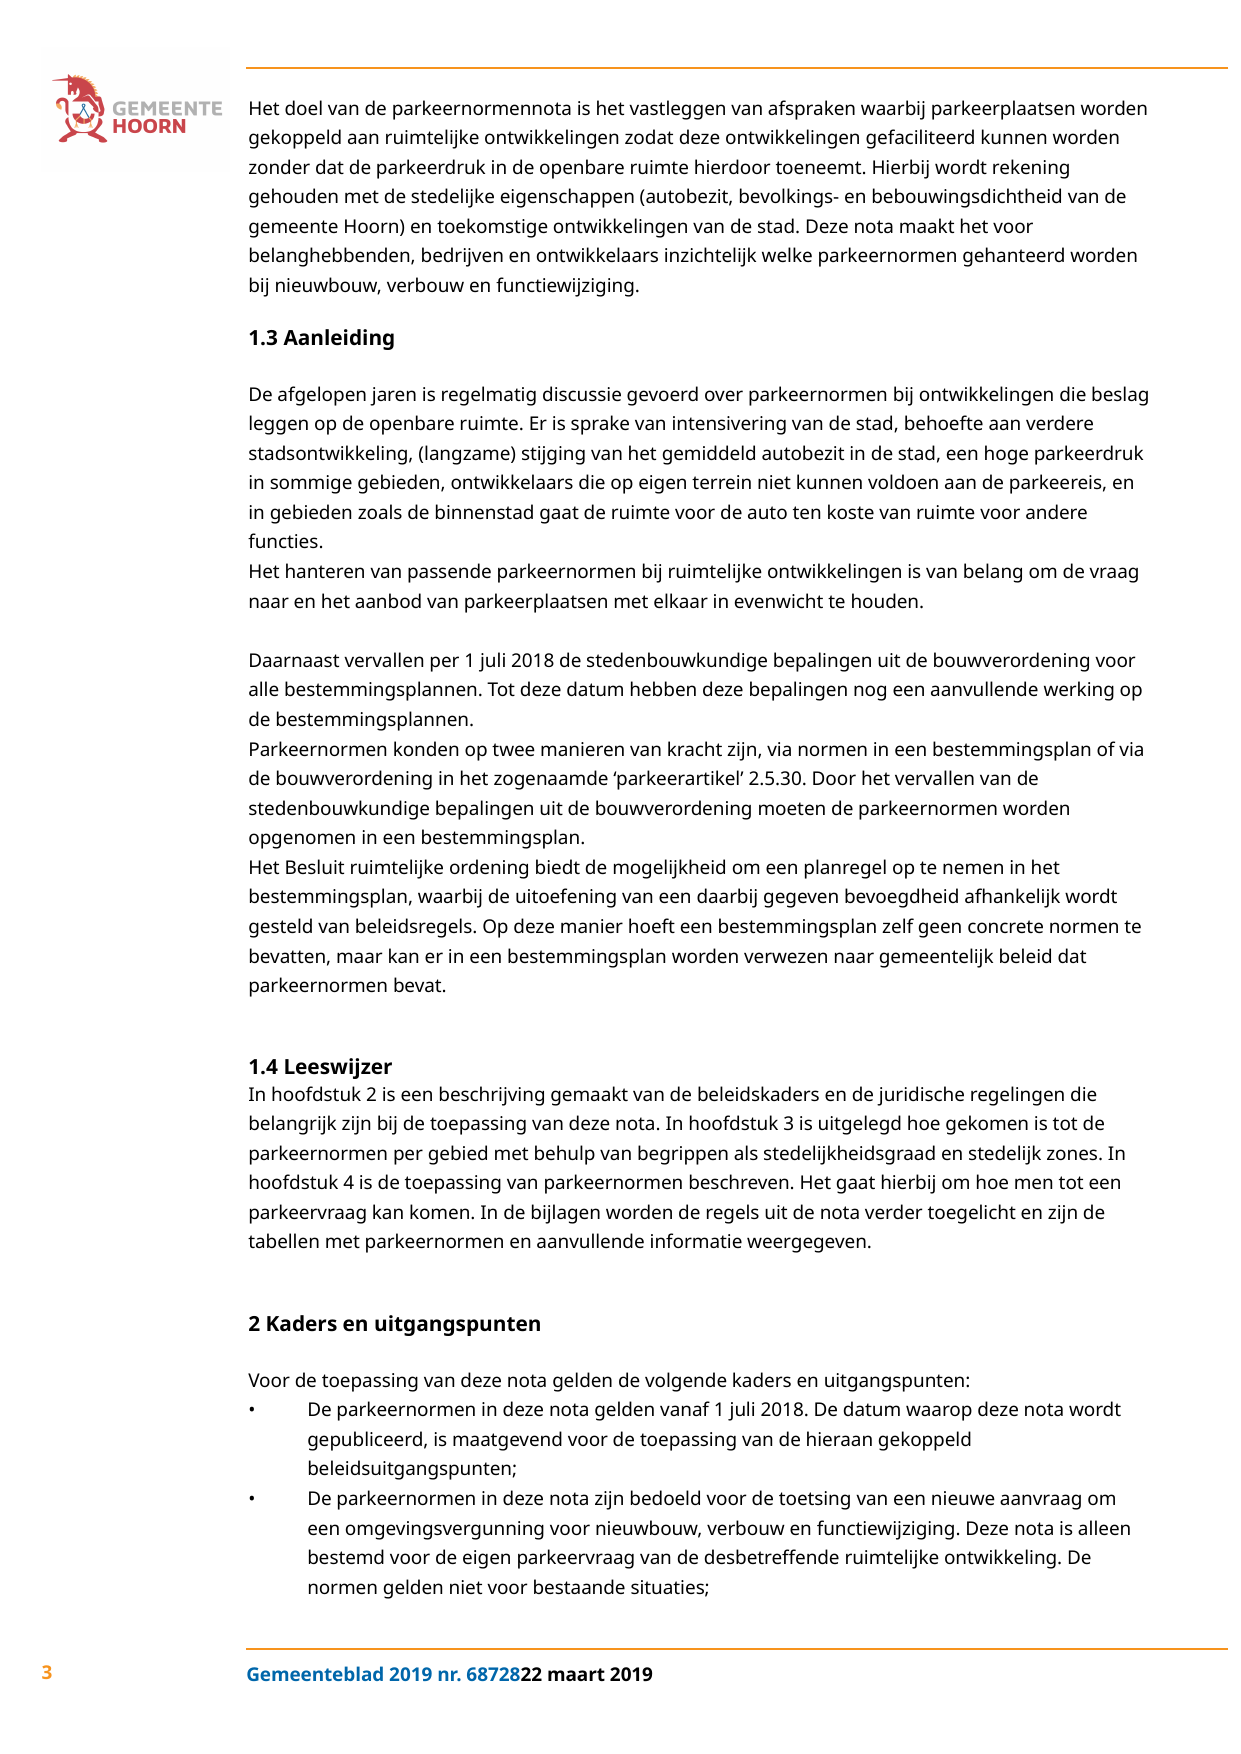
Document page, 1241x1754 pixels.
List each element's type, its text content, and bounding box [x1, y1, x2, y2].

text 1.3 Aanleiding [248, 323, 1152, 351]
text Parkeernormen konden op twee manieren van kracht zijn, via normen in een bestemmingsplan of via de bouwverordening in het zogenaamde ‘parkeerartikel’ 2.5.30. Door het vervallen van de stedenbouwkundige bepalingen uit de bouwverordening moeten de parkeernormen worden opgenomen in een bestemmingsplan. [248, 736, 1152, 850]
text Het Besluit ruimtelijke ordening biedt de mogelijkheid om een planregel op te nemen in het bestemmingsplan, waarbij de uitoefening van een daarbij gegeven bevoegdheid afhankelijk wordt gesteld van beleidsregels. Op deze manier hoeft een bestemmingsplan zelf geen concrete normen te bevatten, maar kan er in een bestemmingsplan worden verwezen naar gemeentelijk beleid dat parkeernormen bevat. [248, 854, 1152, 998]
list De parkeernormen in deze nota zijn bedoeld voor de toetsing van een nieuwe aanvraag om een omgevingsvergunning voor nieuwbouw, verbouw en functiewijziging. Deze nota is alleen bestemd voor de eigen parkeervraag van de desbetreffende ruimtelijke ontwikkeling. De normen gelden niet voor bestaande situaties; [248, 1485, 1152, 1599]
text Het hanteren van passende parkeernormen bij ruimtelijke ontwikkelingen is van belang om de vraag naar en het aanbod van parkeerplaatsen met elkaar in evenwicht te houden. [248, 558, 1152, 613]
text Voor de toepassing van deze nota gelden de volgende kaders en uitgangspunten: [248, 1367, 1152, 1392]
picture [41, 47, 231, 172]
text Daarnaast vervallen per 1 juli 2018 de stedenbouwkundige bepalingen uit de bouwverordening voor alle bestemmingsplannen. Tot deze datum hebben deze bepalingen nog een aanvullende werking op de bestemmingsplannen. [248, 647, 1152, 732]
text 1.4 Leeswijzer [248, 1052, 1152, 1081]
text Het doel van de parkeernormennota is het vastleggen van afspraken waarbij parkeerplaatsen worden gekoppeld aan ruimtelijke ontwikkelingen zodat deze ontwikkelingen gefaciliteerd kunnen worden zonder dat de parkeerdruk in de openbare ruimte hierdoor toeneemt. Hierbij wordt rekening gehouden met de stedelijke eigenschappen (autobezit, bevolkings- en bebouwingsdichtheid van de gemeente Hoorn) en toekomstige ontwikkelingen van de stad. Deze nota maakt het voor belanghebbenden, bedrijven en ontwikkelaars inzichtelijk welke parkeernormen gehanteerd worden bij nieuwbouw, verbouw en functiewijziging. [248, 95, 1152, 298]
text 2 Kaders en uitgangspunten [248, 1309, 1152, 1337]
list De parkeernormen in deze nota gelden vanaf 1 juli 2018. De datum waarop deze nota wordt gepubliceerd, is maatgevend voor de toepassing van de hieraan gekoppeld beleidsuitgangspunten; [248, 1396, 1152, 1481]
text In hoofdstuk 2 is een beschrijving gemaakt van de beleidskaders en de juridische regelingen die belangrijk zijn bij de toepassing van deze nota. In hoofdstuk 3 is uitgelegd hoe gekomen is tot de parkeernormen per gebied met behulp van begrippen als stedelijkheidsgraad en stedelijk zones. In hoofdstuk 4 is de toepassing van parkeernormen beschreven. Het gaat hierbij om hoe men tot een parkeervraag kan komen. In de bijlagen worden de regels uit de nota verder toegelicht en zijn de tabellen met parkeernormen en aanvullende informatie weergegeven. [248, 1081, 1152, 1254]
text De afgelopen jaren is regelmatig discussie gevoerd over parkeernormen bij ontwikkelingen die beslag leggen op de openbare ruimte. Er is sprake van intensivering van de stad, behoefte aan verdere stadsontwikkeling, (langzame) stijging van het gemiddeld autobezit in de stad, een hoge parkeerdruk in sommige gebieden, ontwikkelaars die op eigen terrein niet kunnen voldoen aan de parkeereis, en in gebieden zoals de binnenstad gaat de ruimte voor de auto ten koste van ruimte voor andere functies. [248, 381, 1152, 554]
